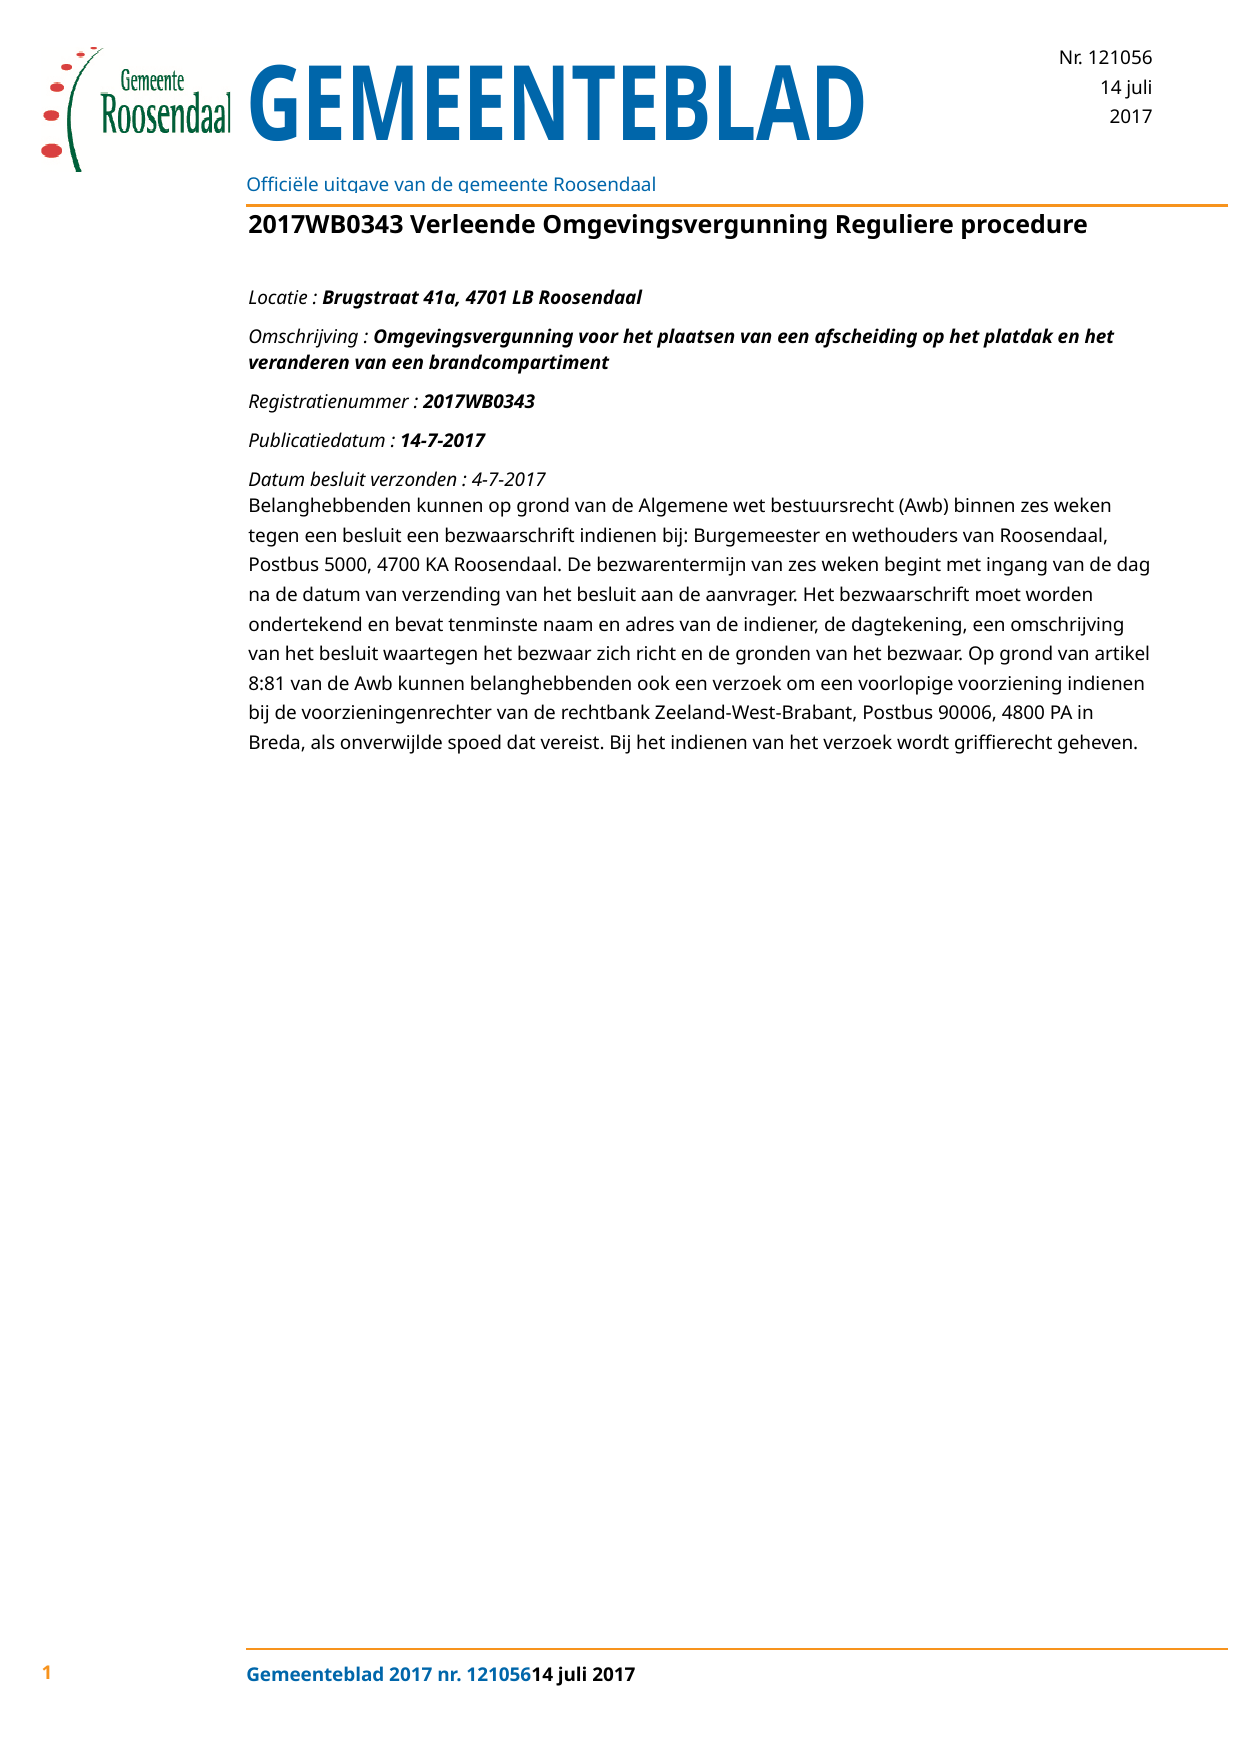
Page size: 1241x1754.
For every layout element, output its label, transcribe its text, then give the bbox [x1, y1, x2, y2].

text Locatie : Brugstraat 41a, 4701 LB Roosendaal [248, 284, 1152, 309]
text Publicatiedatum : 14-7-2017 [248, 427, 1152, 453]
text Datum besluit verzonden : 4-7-2017 [248, 467, 1152, 492]
text Registratienummer : 2017WB0343 [248, 388, 1152, 414]
text 2017WB0343 Verleende Omgevingsvergunning Reguliere procedure [248, 207, 1152, 241]
text Belanghebbenden kunnen op grond van de Algemene wet bestuursrecht (Awb) binnen zes weken tegen een besluit een bezwaarschrift indienen bij: Burgemeester en wethouders van Roosendaal, Postbus 5000, 4700 KA Roosendaal. De bezwarentermijn van zes weken begint met ingang van de dag na de datum van verzending van het besluit aan de aanvrager. Het bezwaarschrift moet worden ondertekend en bevat tenminste naam en adres van de indiener, de dagtekening, een omschrijving van het besluit waartegen het bezwaar zich richt en de gronden van het bezwaar. Op grond van artikel 8:81 van de Awb kunnen belanghebbenden ook een verzoek om een voorlopige voorziening indienen bij de voorzieningenrechter van de rechtbank Zeeland-West-Brabant, Postbus 90006, 4800 PA in Breda, als onverwijlde spoed dat vereist. Bij het indienen van het verzoek wordt griffierecht geheven. [248, 492, 1152, 755]
picture [41, 47, 231, 172]
text Omschrijving : Omgevingsvergunning voor het plaatsen van een afscheiding op het platdak en het veranderen van een brandcompartiment [248, 323, 1152, 374]
